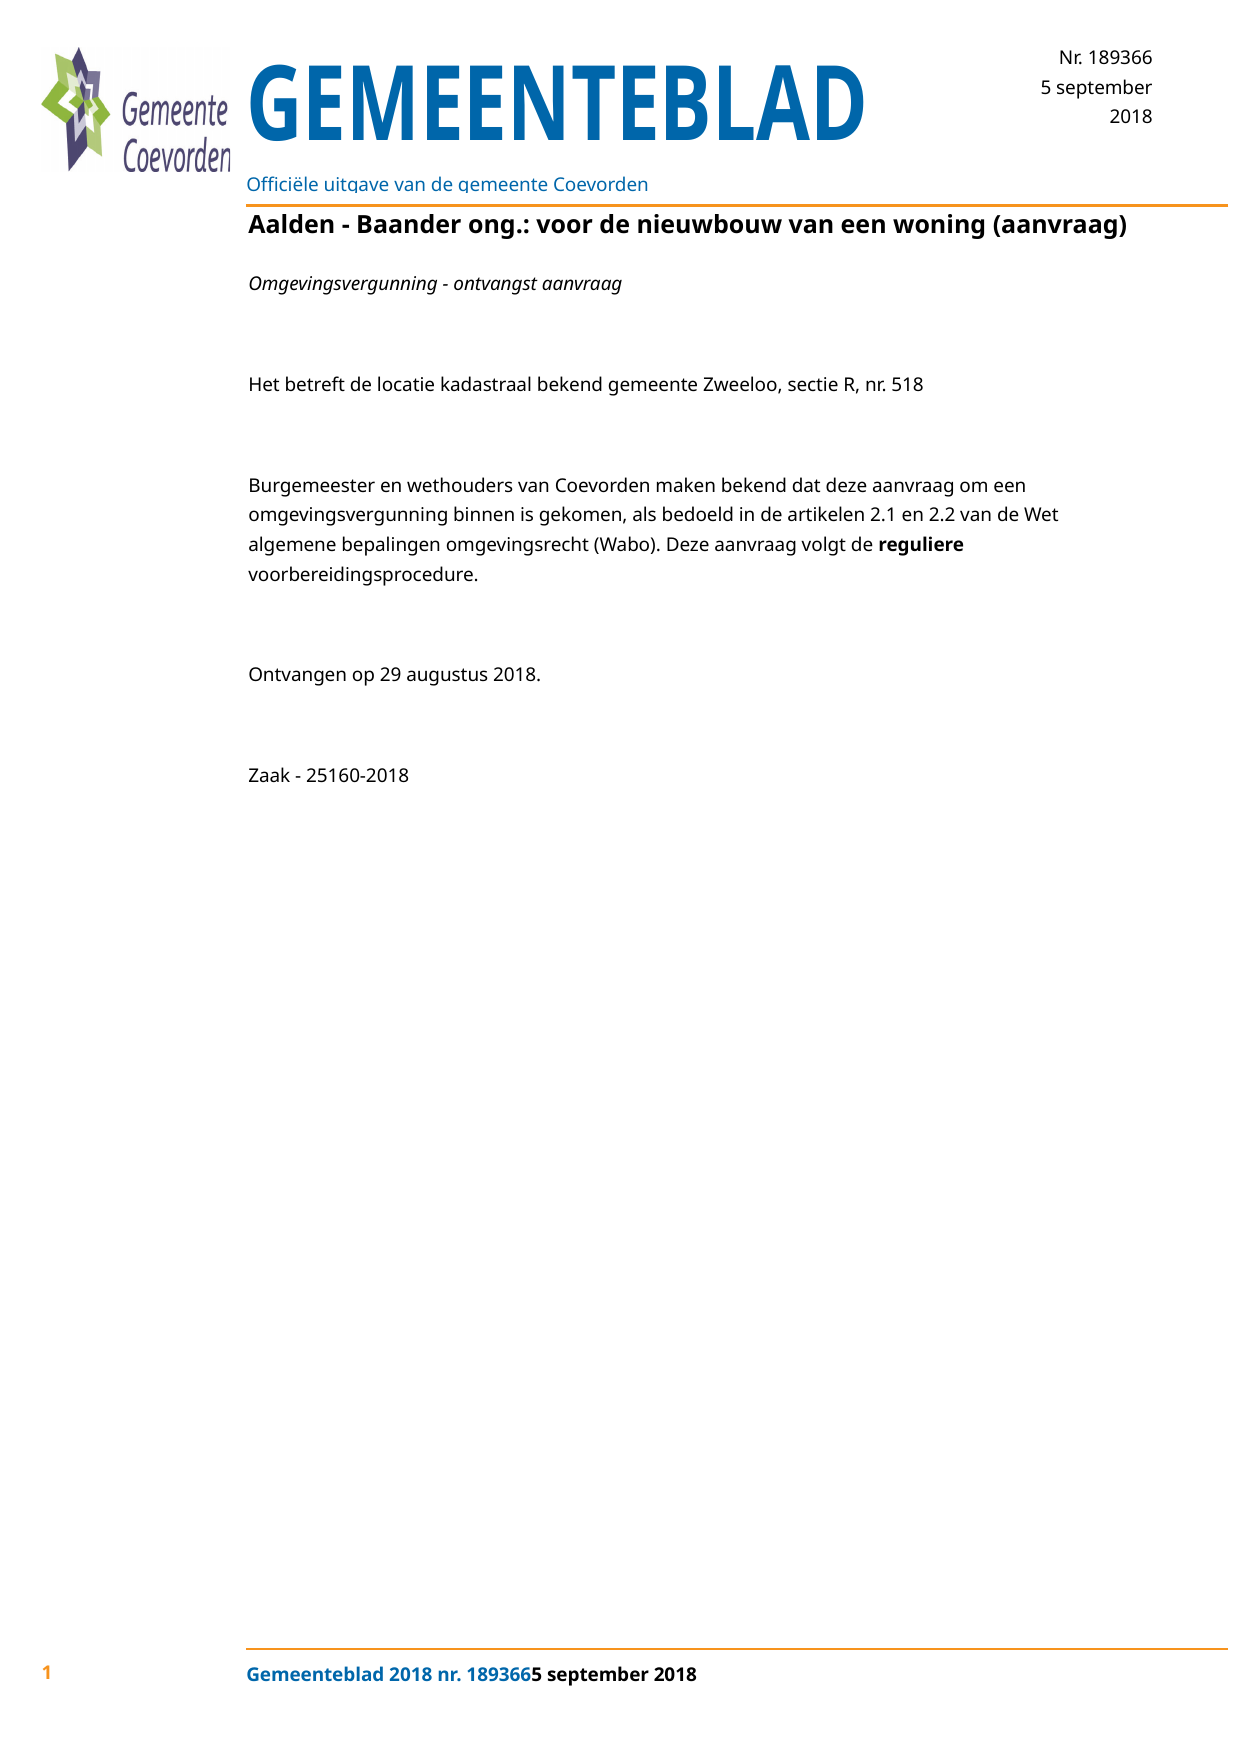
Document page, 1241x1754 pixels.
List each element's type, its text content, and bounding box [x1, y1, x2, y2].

text Het betreft de locatie kadastraal bekend gemeente Zweeloo, sectie R, nr. 518 [248, 371, 1152, 397]
text Burgemeester en wethouders van Coevorden maken bekend dat deze aanvraag om een omgevingsvergunning binnen is gekomen, als bedoeld in de artikelen 2.1 en 2.2 van de Wet algemene bepalingen omgevingsrecht (Wabo). Deze aanvraag volgt de reguliere voorbereidingsprocedure. [248, 472, 1152, 586]
text Zaak - 25160-2018 [248, 762, 1152, 788]
picture [41, 47, 231, 172]
text Ontvangen op 29 augustus 2018. [248, 662, 1152, 687]
text Omgevingsvergunning - ontvangst aanvraag [248, 270, 1152, 296]
text Aalden - Baander ong.: voor de nieuwbouw van een woning (aanvraag) [248, 207, 1152, 241]
